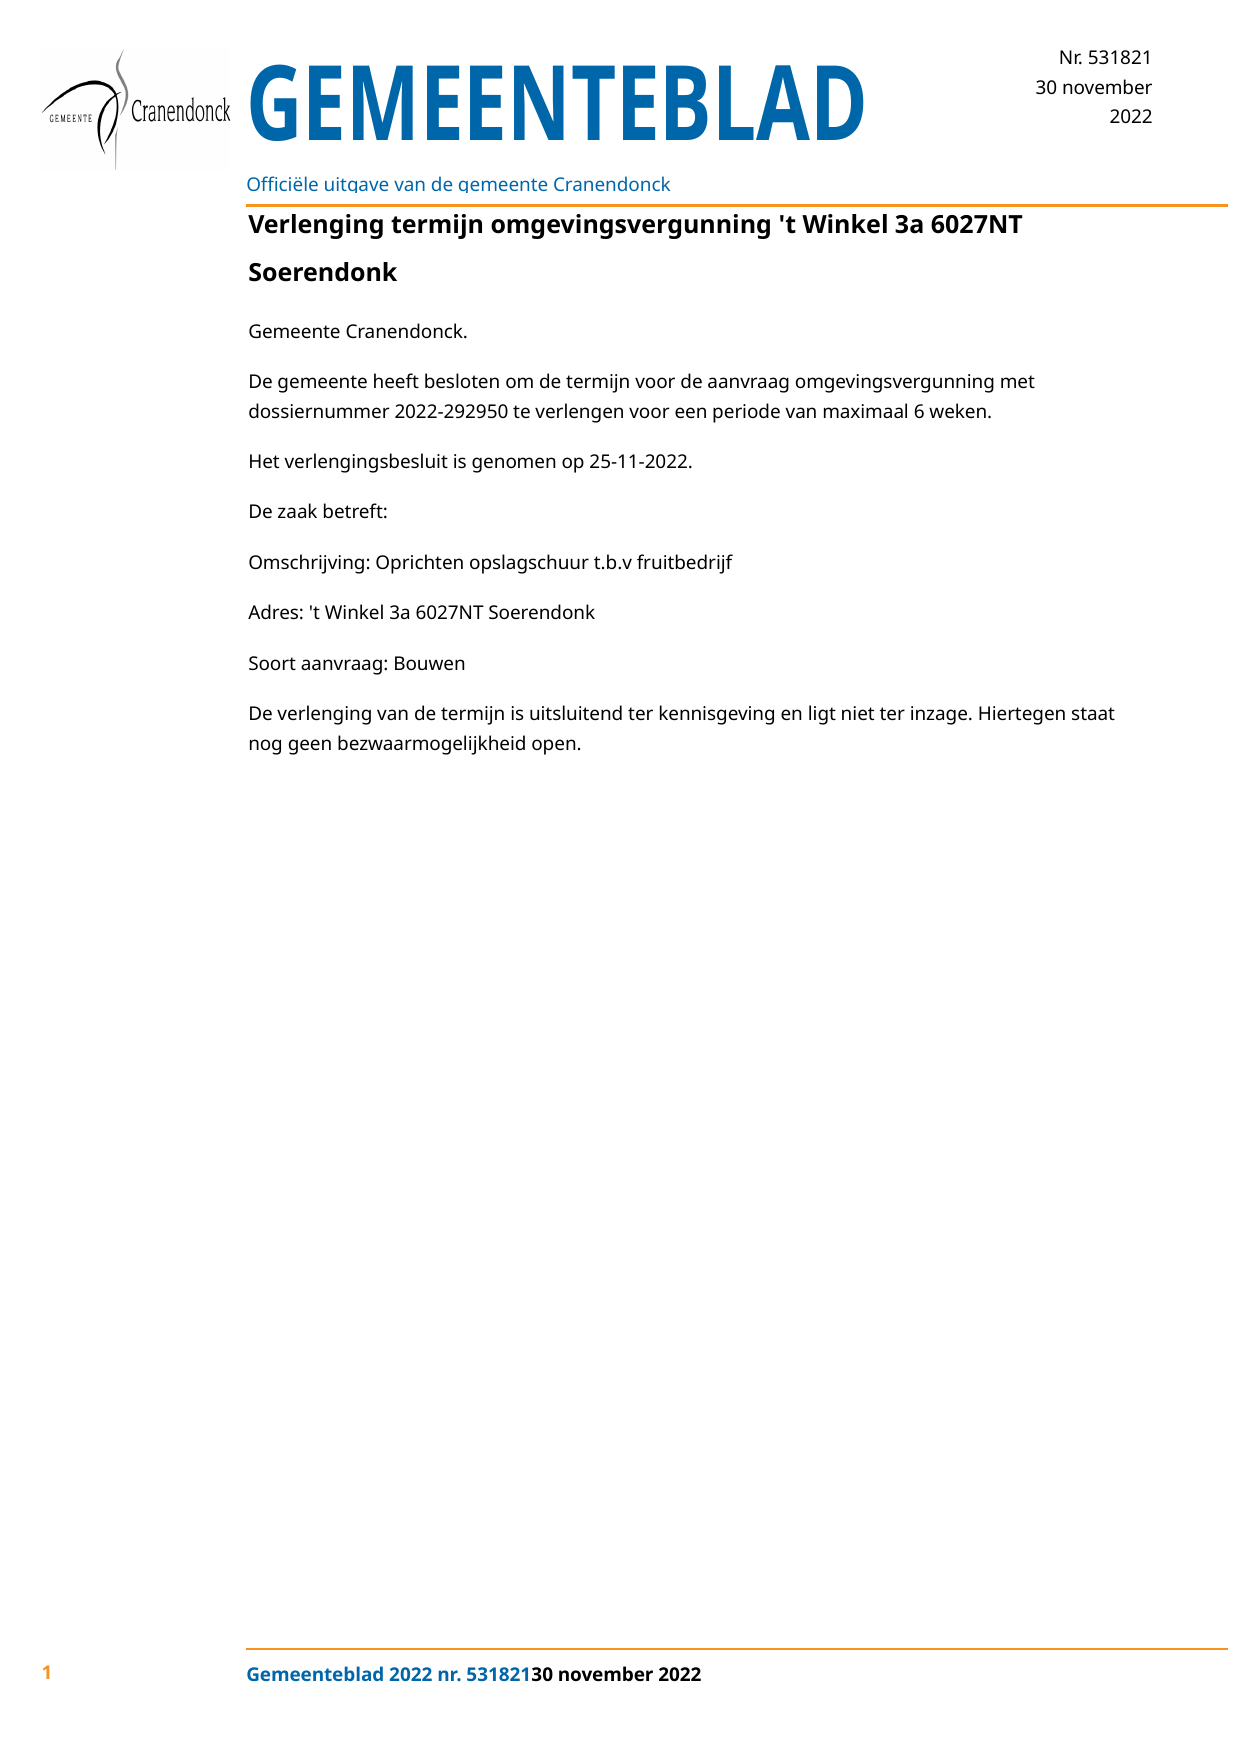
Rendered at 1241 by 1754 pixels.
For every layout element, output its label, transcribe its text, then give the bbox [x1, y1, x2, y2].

text Soort aanvraag: Bouwen [248, 650, 1152, 676]
text De zaak betreft: [248, 499, 1152, 524]
text Het verlengingsbesluit is genomen op 25-11-2022. [248, 448, 1152, 474]
text De gemeente heeft besloten om de termijn voor de aanvraag omgevingsvergunning met dossiernummer 2022-292950 te verlengen voor een periode van maximaal 6 weken. [248, 368, 1152, 424]
text De verlenging van de termijn is uitsluitend ter kennisgeving en ligt niet ter inzage. Hiertegen staat nog geen bezwaarmogelijkheid open. [248, 700, 1152, 756]
text Verlenging termijn omgevingsvergunning 't Winkel 3a 6027NT Soerendonk [248, 207, 1152, 288]
text Gemeente Cranendonck. [248, 318, 1152, 344]
text Omschrijving: Oprichten opslagschuur t.b.v fruitbedrijf [248, 549, 1152, 575]
text Adres: 't Winkel 3a 6027NT Soerendonk [248, 599, 1152, 625]
picture [41, 47, 231, 172]
